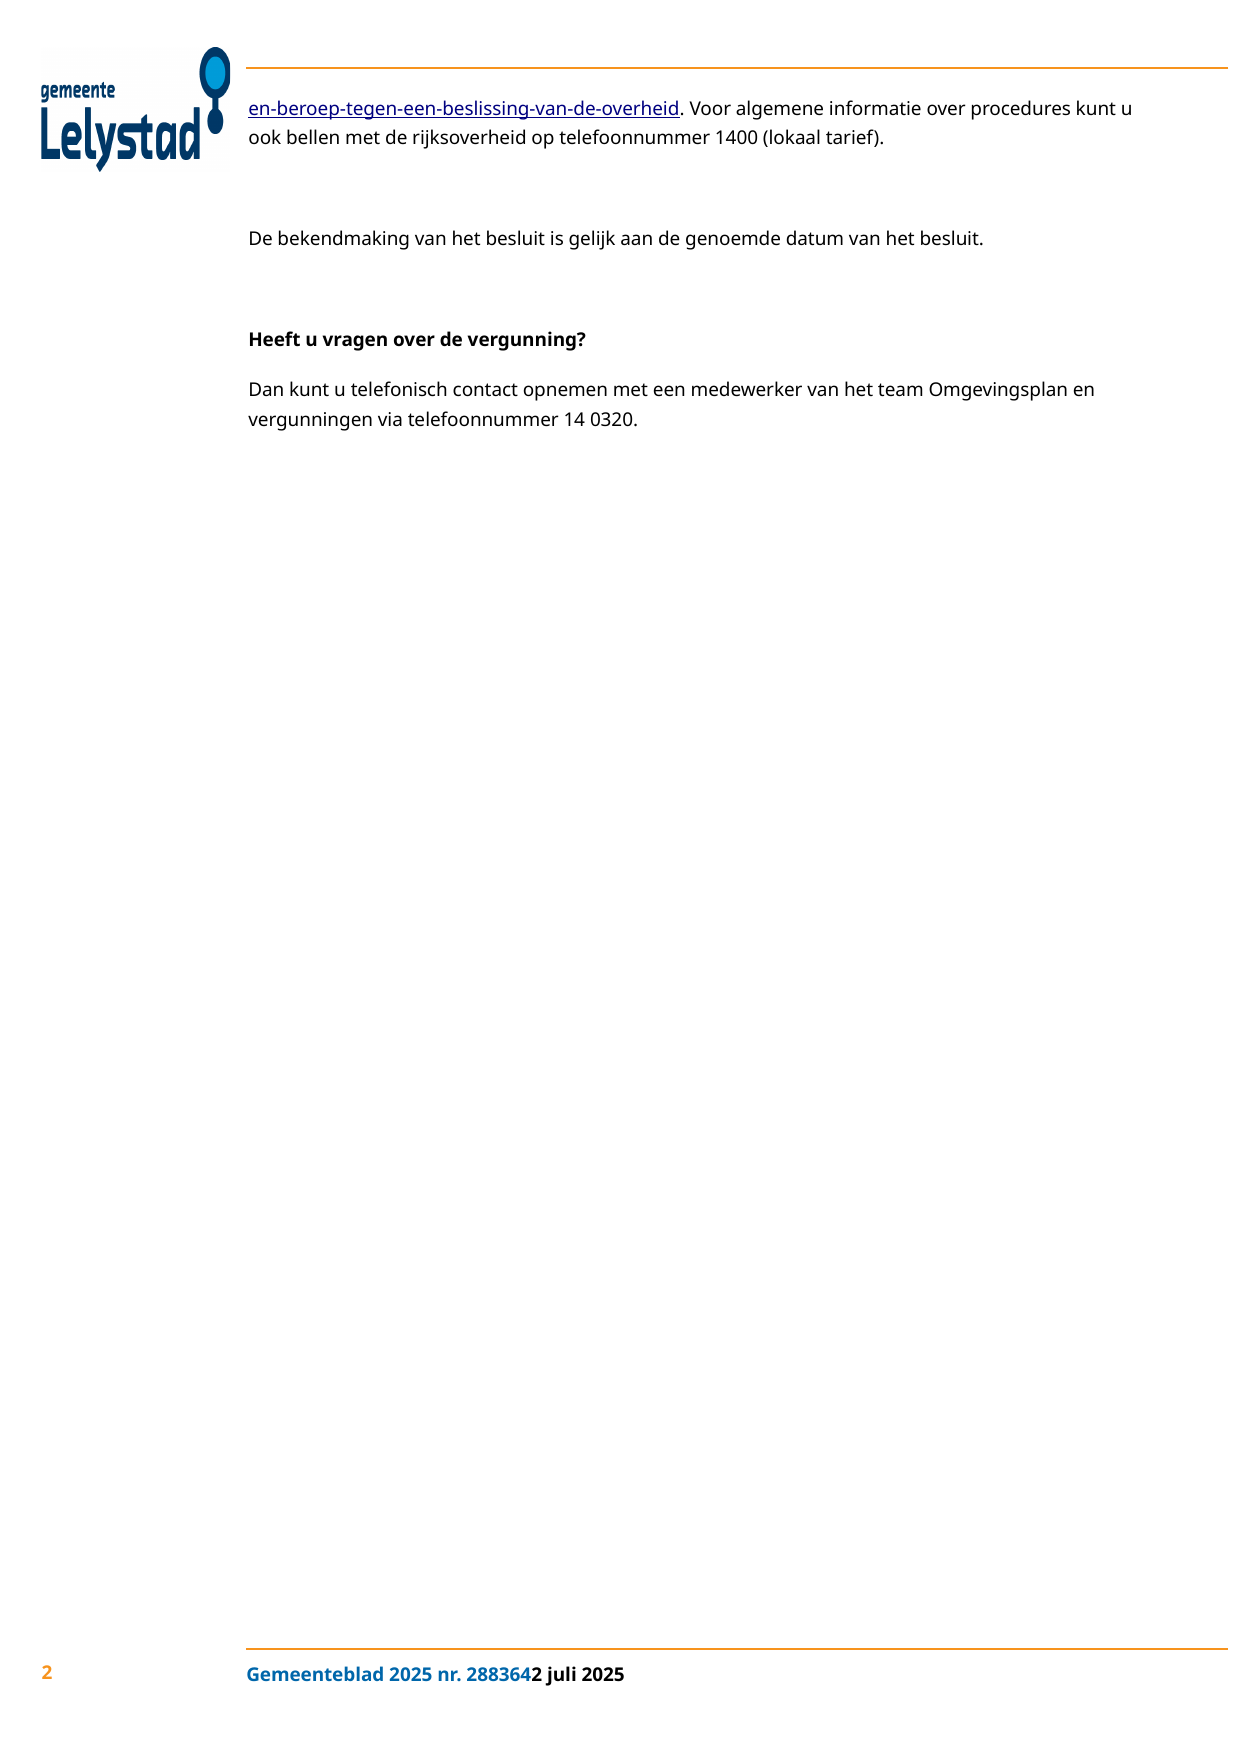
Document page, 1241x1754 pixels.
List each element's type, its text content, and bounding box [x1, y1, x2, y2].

picture [41, 47, 231, 172]
text De bekendmaking van het besluit is gelijk aan de genoemde datum van het besluit. [248, 225, 1152, 251]
text Dan kunt u telefonisch contact opnemen met een medewerker van het team Omgevingsplan en vergunningen via telefoonnummer 14 0320. [248, 376, 1152, 432]
text Heeft u vragen over de vergunning? [248, 326, 1152, 352]
text en-beroep-tegen-een-beslissing-van-de-overheid. Voor algemene informatie over procedures kunt u ook bellen met de rijksoverheid op telefoonnummer 1400 (lokaal tarief). [248, 95, 1152, 150]
